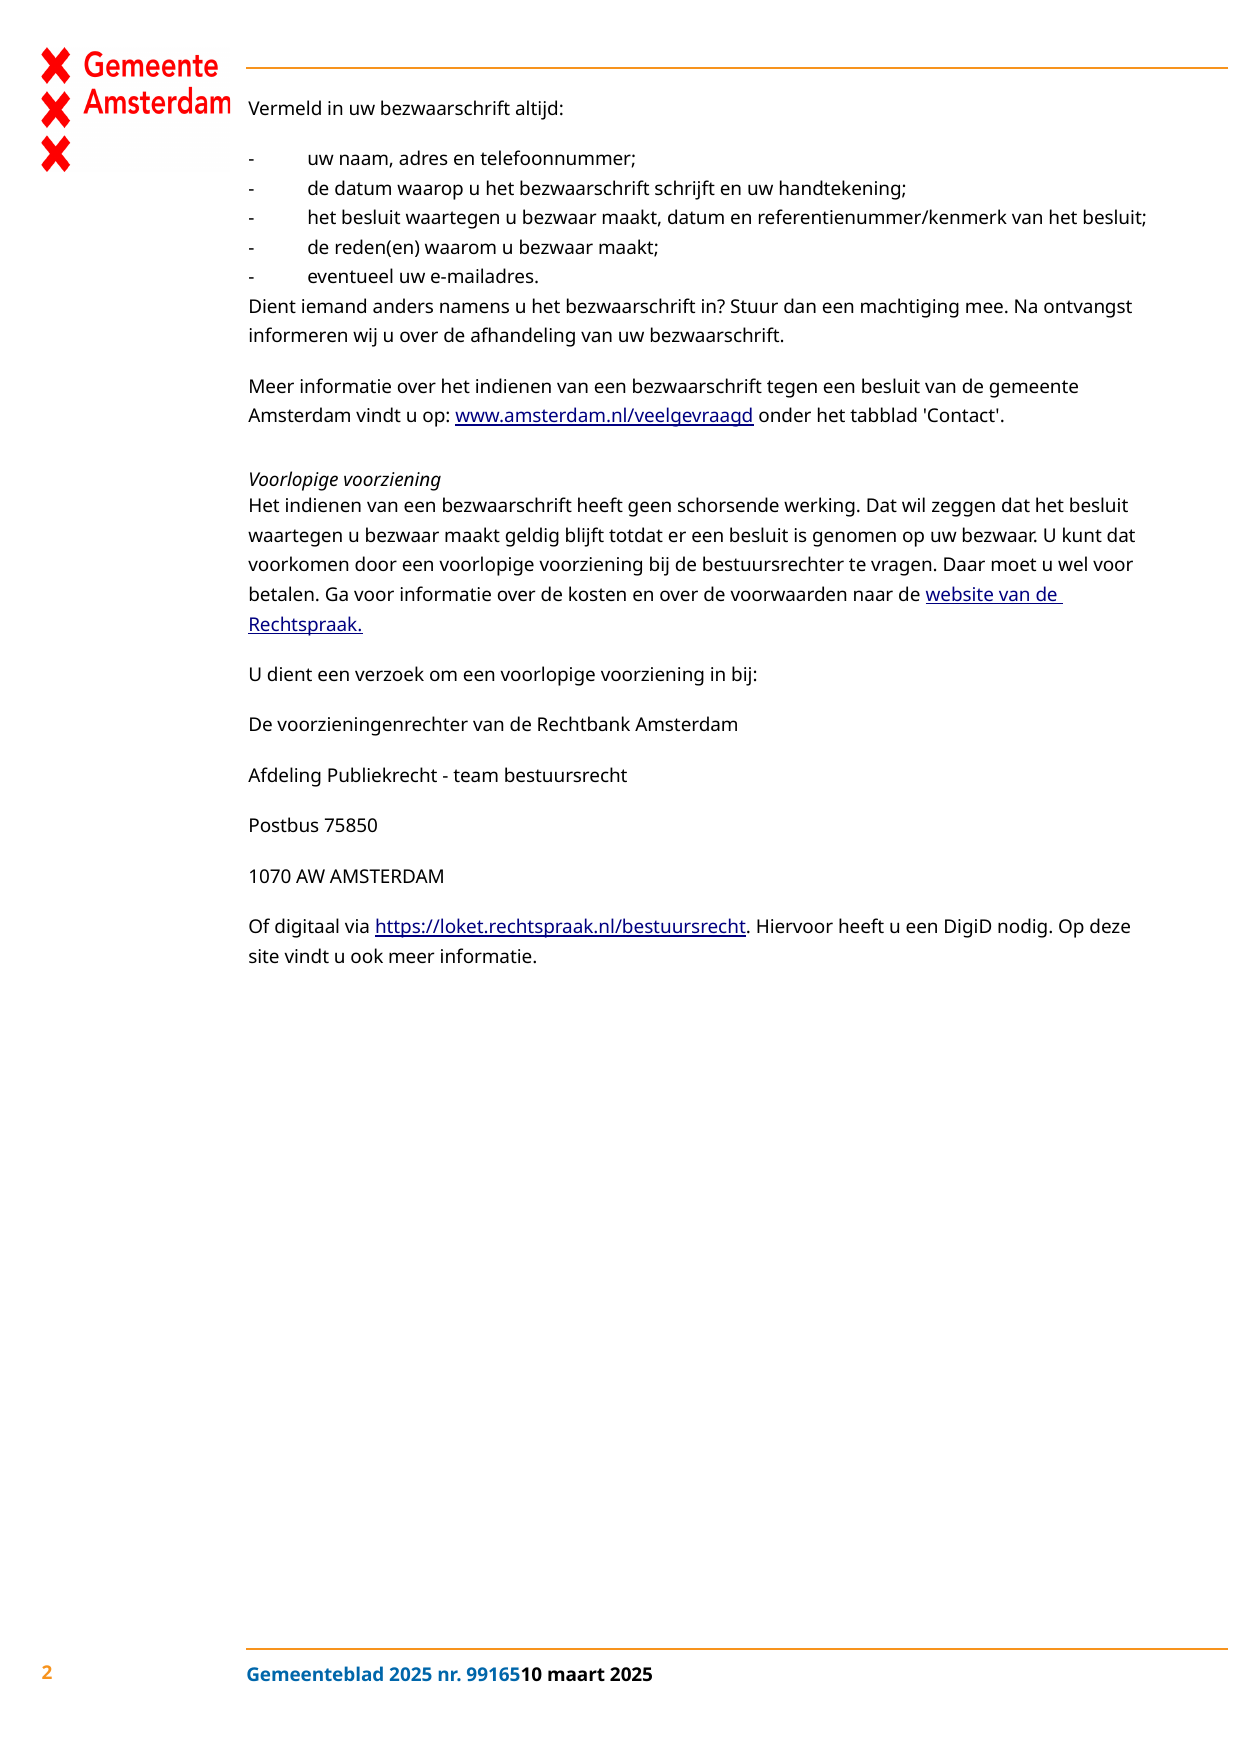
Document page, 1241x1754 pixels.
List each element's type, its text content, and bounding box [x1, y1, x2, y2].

text Of digitaal via https://loket.rechtspraak.nl/bestuursrecht. Hiervoor heeft u een DigiD nodig. Op deze site vindt u ook meer informatie. [248, 913, 1152, 968]
text U dient een verzoek om een voorlopige voorziening in bij: [248, 661, 1152, 687]
text Dient iemand anders namens u het bezwaarschrift in? Stuur dan een machtiging mee. Na ontvangst informeren wij u over de afhandeling van uw bezwaarschrift. [248, 293, 1152, 348]
text 1070 AW AMSTERDAM [248, 863, 1152, 888]
text Meer informatie over het indienen van een bezwaarschrift tegen een besluit van de gemeente Amsterdam vindt u op: www.amsterdam.nl/veelgevraagd onder het tabblad 'Contact'. [248, 373, 1152, 428]
list de datum waarop u het bezwaarschrift schrijft en uw handtekening; [248, 175, 1152, 201]
list uw naam, adres en telefoonnummer; [248, 145, 1152, 171]
text Postbus 75850 [248, 812, 1152, 838]
list eventueel uw e-mailadres. [248, 263, 1152, 289]
picture [41, 47, 231, 172]
list de reden(en) waarom u bezwaar maakt; [248, 234, 1152, 260]
text Voorlopige voorziening [248, 467, 1152, 492]
list het besluit waartegen u bezwaar maakt, datum en referentienummer/kenmerk van het besluit; [248, 204, 1152, 230]
text De voorzieningenrechter van de Rechtbank Amsterdam [248, 712, 1152, 737]
text Het indienen van een bezwaarschrift heeft geen schorsende werking. Dat wil zeggen dat het besluit waartegen u bezwaar maakt geldig blijft totdat er een besluit is genomen op uw bezwaar. U kunt dat voorkomen door een voorlopige voorziening bij de bestuursrechter te vragen. Daar moet u wel voor betalen. Ga voor informatie over de kosten en over de voorwaarden naar de website van de Rechtspraak. [248, 492, 1152, 636]
text Afdeling Publiekrecht - team bestuursrecht [248, 762, 1152, 788]
text Vermeld in uw bezwaarschrift altijd: [248, 95, 1152, 121]
